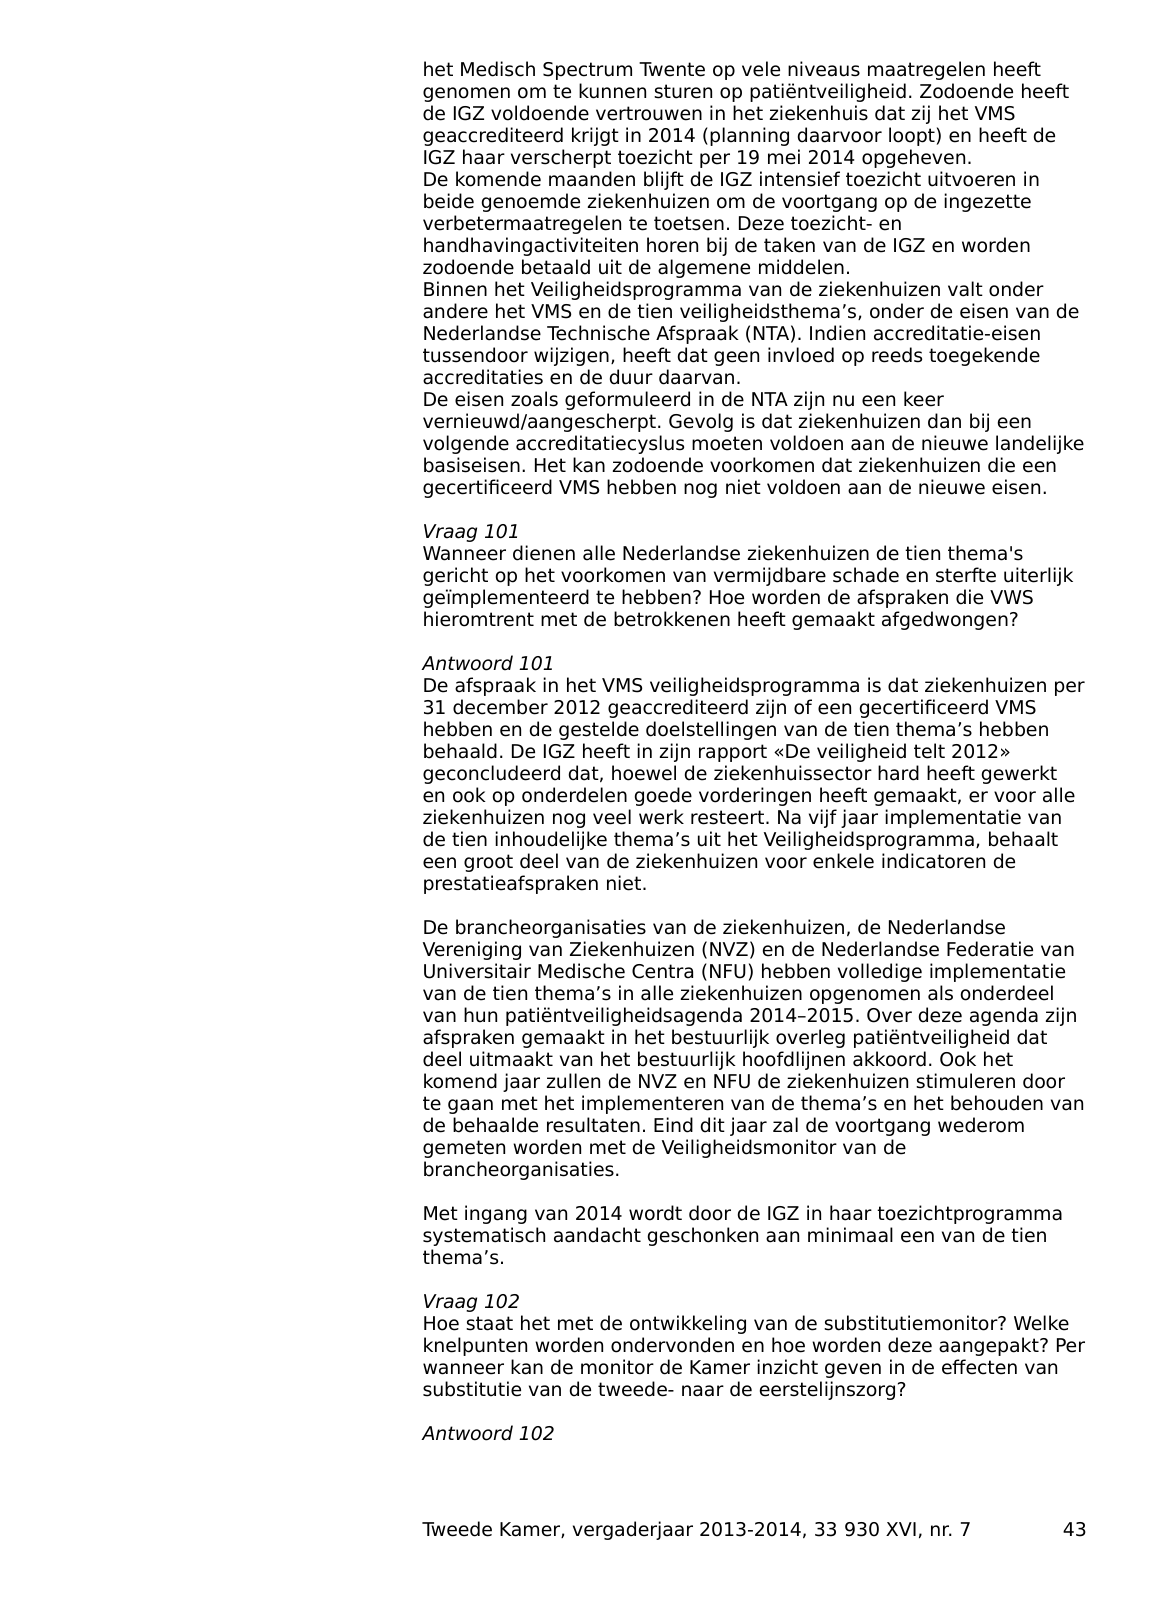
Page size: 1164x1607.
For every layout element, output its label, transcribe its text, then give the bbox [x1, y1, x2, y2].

text Antwoord 101 [422, 653, 1087, 675]
text De eisen zoals geformuleerd in de NTA zijn nu een keer vernieuwd/aangescherpt. Gevolg is dat ziekenhuizen dan bij een volgende accreditatiecyslus moeten voldoen aan de nieuwe landelijke basiseisen. Het kan zodoende voorkomen dat ziekenhuizen die een gecertificeerd VMS hebben nog niet voldoen aan de nieuwe eisen. [422, 389, 1087, 499]
text het Medisch Spectrum Twente op vele niveaus maatregelen heeft genomen om te kunnen sturen op patiëntveiligheid. Zodoende heeft de IGZ voldoende vertrouwen in het ziekenhuis dat zij het VMS geaccrediteerd krijgt in 2014 (planning daarvoor loopt) en heeft de IGZ haar verscherpt toezicht per 19 mei 2014 opgeheven. [422, 59, 1087, 169]
text Antwoord 102 [422, 1423, 1087, 1445]
text De brancheorganisaties van de ziekenhuizen, de Nederlandse Vereniging van Ziekenhuizen (NVZ) en de Nederlandse Federatie van Universitair Medische Centra (NFU) hebben volledige implementatie van de tien thema’s in alle ziekenhuizen opgenomen als onderdeel van hun patiëntveiligheidsagenda 2014–2015. Over deze agenda zijn afspraken gemaakt in het bestuurlijk overleg patiëntveiligheid dat deel uitmaakt van het bestuurlijk hoofdlijnen akkoord. Ook het komend jaar zullen de NVZ en NFU de ziekenhuizen stimuleren door te gaan met het implementeren van de thema’s en het behouden van de behaalde resultaten. Eind dit jaar zal de voortgang wederom gemeten worden met de Veiligheidsmonitor van de brancheorganisaties. [422, 917, 1087, 1181]
text De komende maanden blijft de IGZ intensief toezicht uitvoeren in beide genoemde ziekenhuizen om de voortgang op de ingezette verbetermaatregelen te toetsen. Deze toezicht- en handhavingactiviteiten horen bij de taken van de IGZ en worden zodoende betaald uit de algemene middelen. [422, 169, 1087, 279]
text Hoe staat het met de ontwikkeling van de substitutiemonitor? Welke knelpunten worden ondervonden en hoe worden deze aangepakt? Per wanneer kan de monitor de Kamer inzicht geven in de effecten van substitutie van de tweede- naar de eerstelijnszorg? [422, 1313, 1087, 1401]
text De afspraak in het VMS veiligheidsprogramma is dat ziekenhuizen per 31 december 2012 geaccrediteerd zijn of een gecertificeerd VMS hebben en de gestelde doelstellingen van de tien thema’s hebben behaald. De IGZ heeft in zijn rapport «De veiligheid telt 2012» geconcludeerd dat, hoewel de ziekenhuissector hard heeft gewerkt en ook op onderdelen goede vorderingen heeft gemaakt, er voor alle ziekenhuizen nog veel werk resteert. Na vijf jaar implementatie van de tien inhoudelijke thema’s uit het Veiligheidsprogramma, behaalt een groot deel van de ziekenhuizen voor enkele indicatoren de prestatieafspraken niet. [422, 675, 1087, 895]
text Binnen het Veiligheidsprogramma van de ziekenhuizen valt onder andere het VMS en de tien veiligheidsthema’s, onder de eisen van de Nederlandse Technische Afspraak (NTA). Indien accreditatie-eisen tussendoor wijzigen, heeft dat geen invloed op reeds toegekende accreditaties en de duur daarvan. [422, 279, 1087, 389]
text Wanneer dienen alle Nederlandse ziekenhuizen de tien thema's gericht op het voorkomen van vermijdbare schade en sterfte uiterlijk geïmplementeerd te hebben? Hoe worden de afspraken die VWS hieromtrent met de betrokkenen heeft gemaakt afgedwongen? [422, 543, 1087, 631]
text Met ingang van 2014 wordt door de IGZ in haar toezichtprogramma systematisch aandacht geschonken aan minimaal een van de tien thema’s. [422, 1203, 1087, 1269]
text Vraag 102 [422, 1291, 1087, 1313]
text Vraag 101 [422, 521, 1087, 543]
